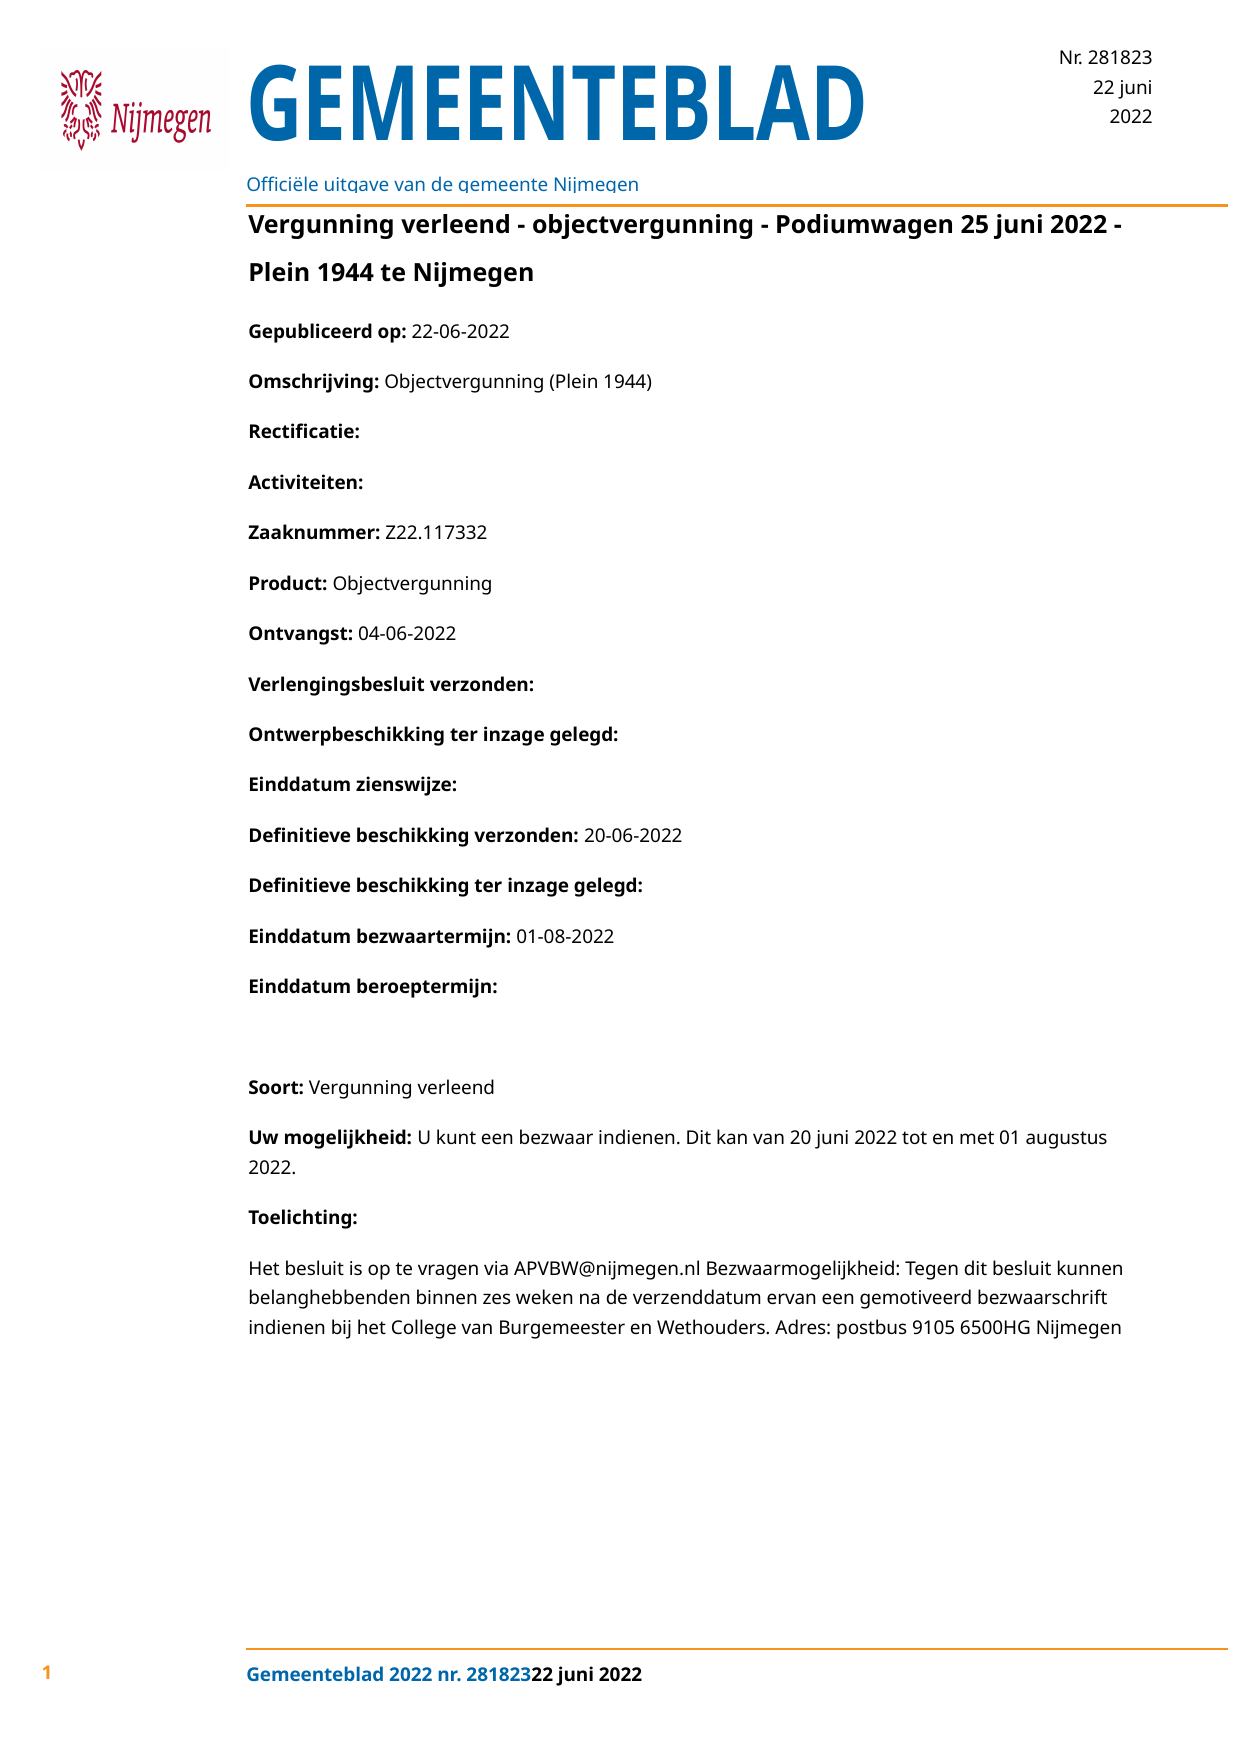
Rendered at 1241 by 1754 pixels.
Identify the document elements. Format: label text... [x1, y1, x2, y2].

picture [41, 47, 231, 172]
text Ontvangst: 04-06-2022 [248, 620, 1152, 646]
text Rectificatie: [248, 419, 1152, 444]
text Het besluit is op te vragen via APVBW@nijmegen.nl Bezwaarmogelijkheid: Tegen dit besluit kunnen belanghebbenden binnen zes weken na de verzenddatum ervan een gemotiveerd bezwaarschrift indienen bij het College van Burgemeester en Wethouders. Adres: postbus 9105 6500HG Nijmegen [248, 1255, 1152, 1340]
text Uw mogelijkheid: U kunt een bezwaar indienen. Dit kan van 20 juni 2022 tot en met 01 augustus 2022. [248, 1124, 1152, 1180]
text Einddatum zienswijze: [248, 772, 1152, 797]
text Definitieve beschikking ter inzage gelegd: [248, 872, 1152, 898]
text Einddatum bezwaartermijn: 01-08-2022 [248, 923, 1152, 949]
text Definitieve beschikking verzonden: 20-06-2022 [248, 822, 1152, 848]
text Toelichting: [248, 1204, 1152, 1230]
text Vergunning verleend - objectvergunning - Podiumwagen 25 juni 2022 - Plein 1944 te Nijmegen [248, 207, 1152, 288]
text Ontwerpbeschikking ter inzage gelegd: [248, 721, 1152, 747]
text Einddatum beroeptermijn: [248, 973, 1152, 999]
text Omschrijving: Objectvergunning (Plein 1944) [248, 368, 1152, 394]
text Soort: Vergunning verleend [248, 1074, 1152, 1100]
text Product: Objectvergunning [248, 570, 1152, 596]
text Verlengingsbesluit verzonden: [248, 671, 1152, 697]
text Activiteiten: [248, 469, 1152, 495]
text Zaaknummer: Z22.117332 [248, 519, 1152, 545]
text Gepubliceerd op: 22-06-2022 [248, 318, 1152, 344]
